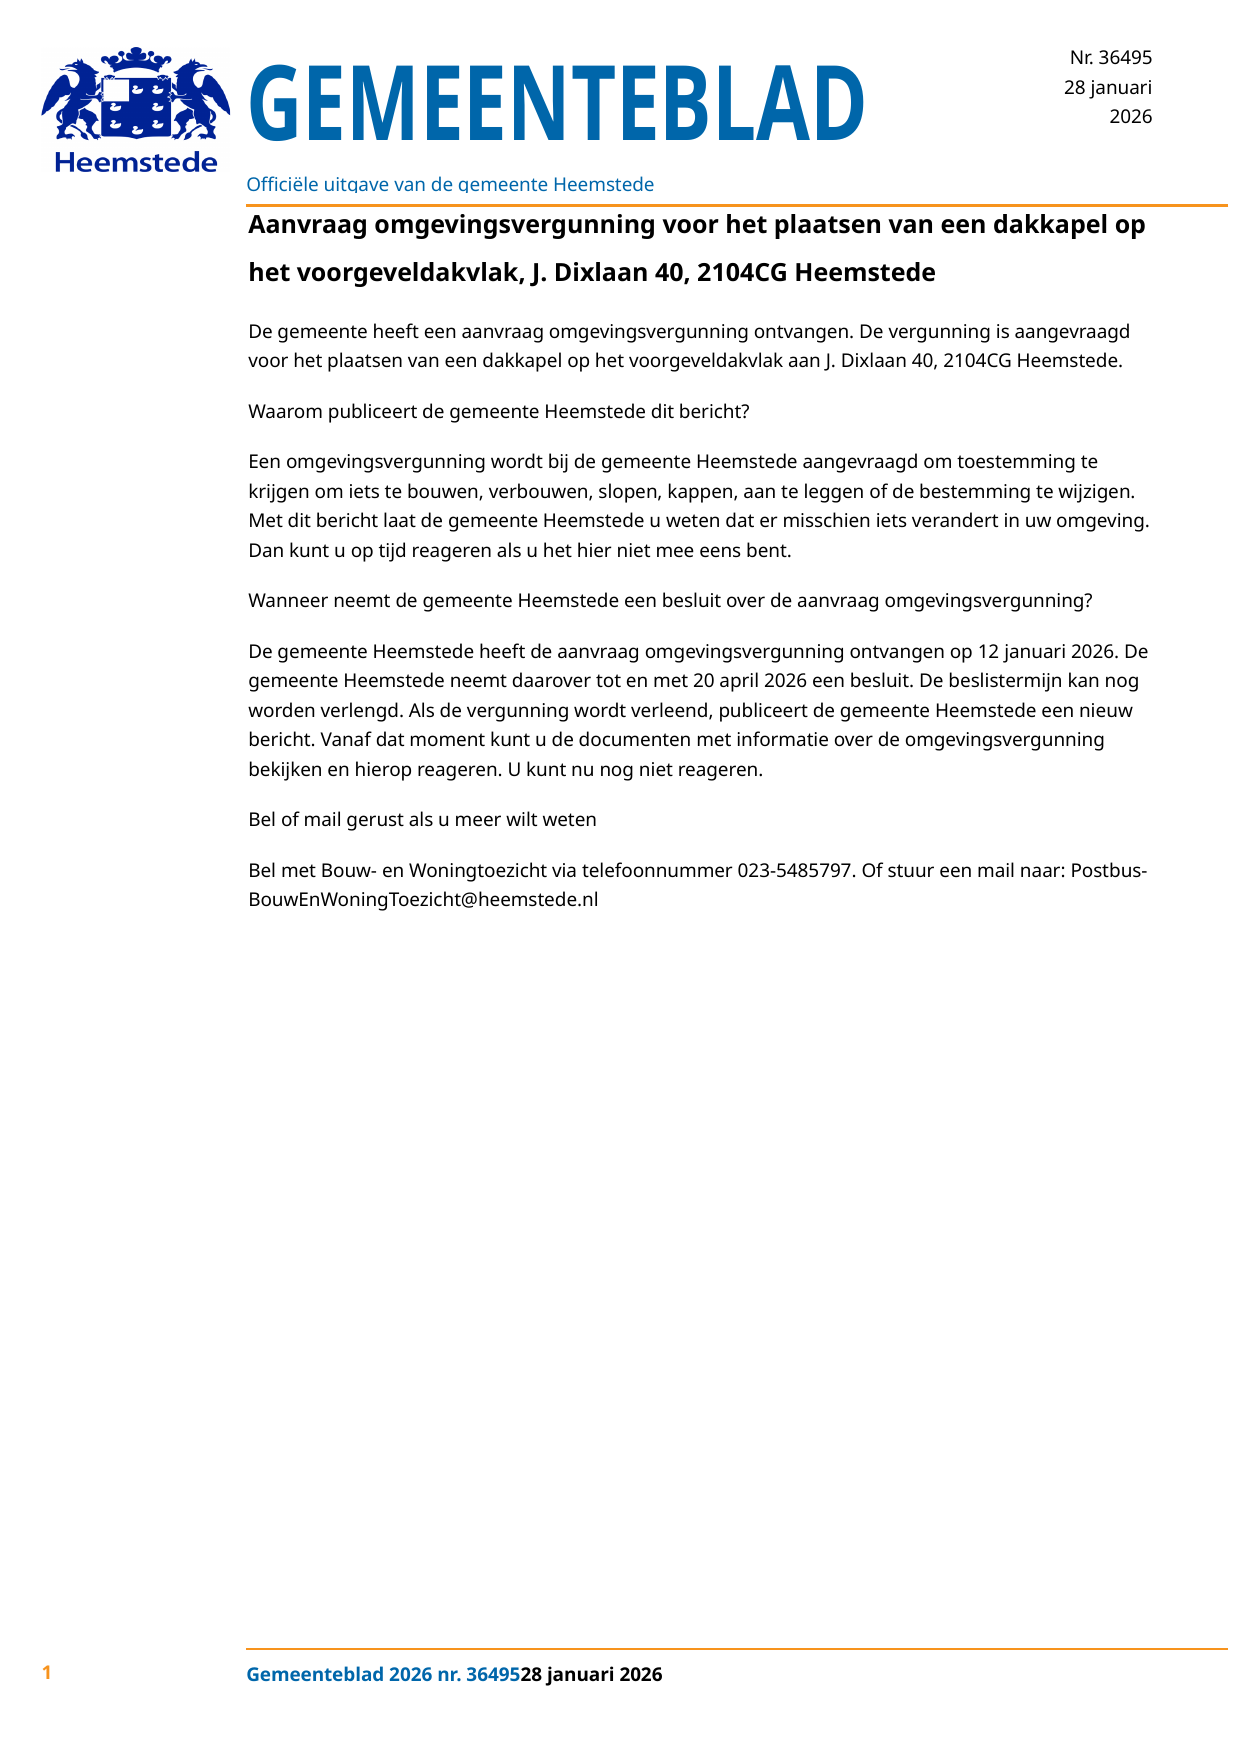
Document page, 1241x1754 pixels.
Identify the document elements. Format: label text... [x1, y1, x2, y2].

text Bel of mail gerust als u meer wilt weten [248, 807, 1152, 832]
text Aanvraag omgevingsvergunning voor het plaatsen van een dakkapel op het voorgeveldakvlak, J. Dixlaan 40, 2104CG Heemstede [248, 207, 1152, 288]
text De gemeente heeft een aanvraag omgevingsvergunning ontvangen. De vergunning is aangevraagd voor het plaatsen van een dakkapel op het voorgeveldakvlak aan J. Dixlaan 40, 2104CG Heemstede. [248, 318, 1152, 373]
text Wanneer neemt de gemeente Heemstede een besluit over de aanvraag omgevingsvergunning? [248, 587, 1152, 613]
text De gemeente Heemstede heeft de aanvraag omgevingsvergunning ontvangen op 12 januari 2026. De gemeente Heemstede neemt daarover tot en met 20 april 2026 een besluit. De beslistermijn kan nog worden verlengd. Als de vergunning wordt verleend, publiceert de gemeente Heemstede een nieuw bericht. Vanaf dat moment kunt u de documenten met informatie over de omgevingsvergunning bekijken en hierop reageren. U kunt nu nog niet reageren. [248, 638, 1152, 782]
text Waarom publiceert de gemeente Heemstede dit bericht? [248, 398, 1152, 424]
picture [41, 47, 231, 172]
text Een omgevingsvergunning wordt bij de gemeente Heemstede aangevraagd om toestemming te krijgen om iets te bouwen, verbouwen, slopen, kappen, aan te leggen of de bestemming te wijzigen. Met dit bericht laat de gemeente Heemstede u weten dat er misschien iets verandert in uw omgeving. Dan kunt u op tijd reageren als u het hier niet mee eens bent. [248, 448, 1152, 563]
text Bel met Bouw- en Woningtoezicht via telefoonnummer 023-5485797. Of stuur een mail naar: Postbus-BouwEnWoningToezicht@heemstede.nl [248, 857, 1152, 912]
